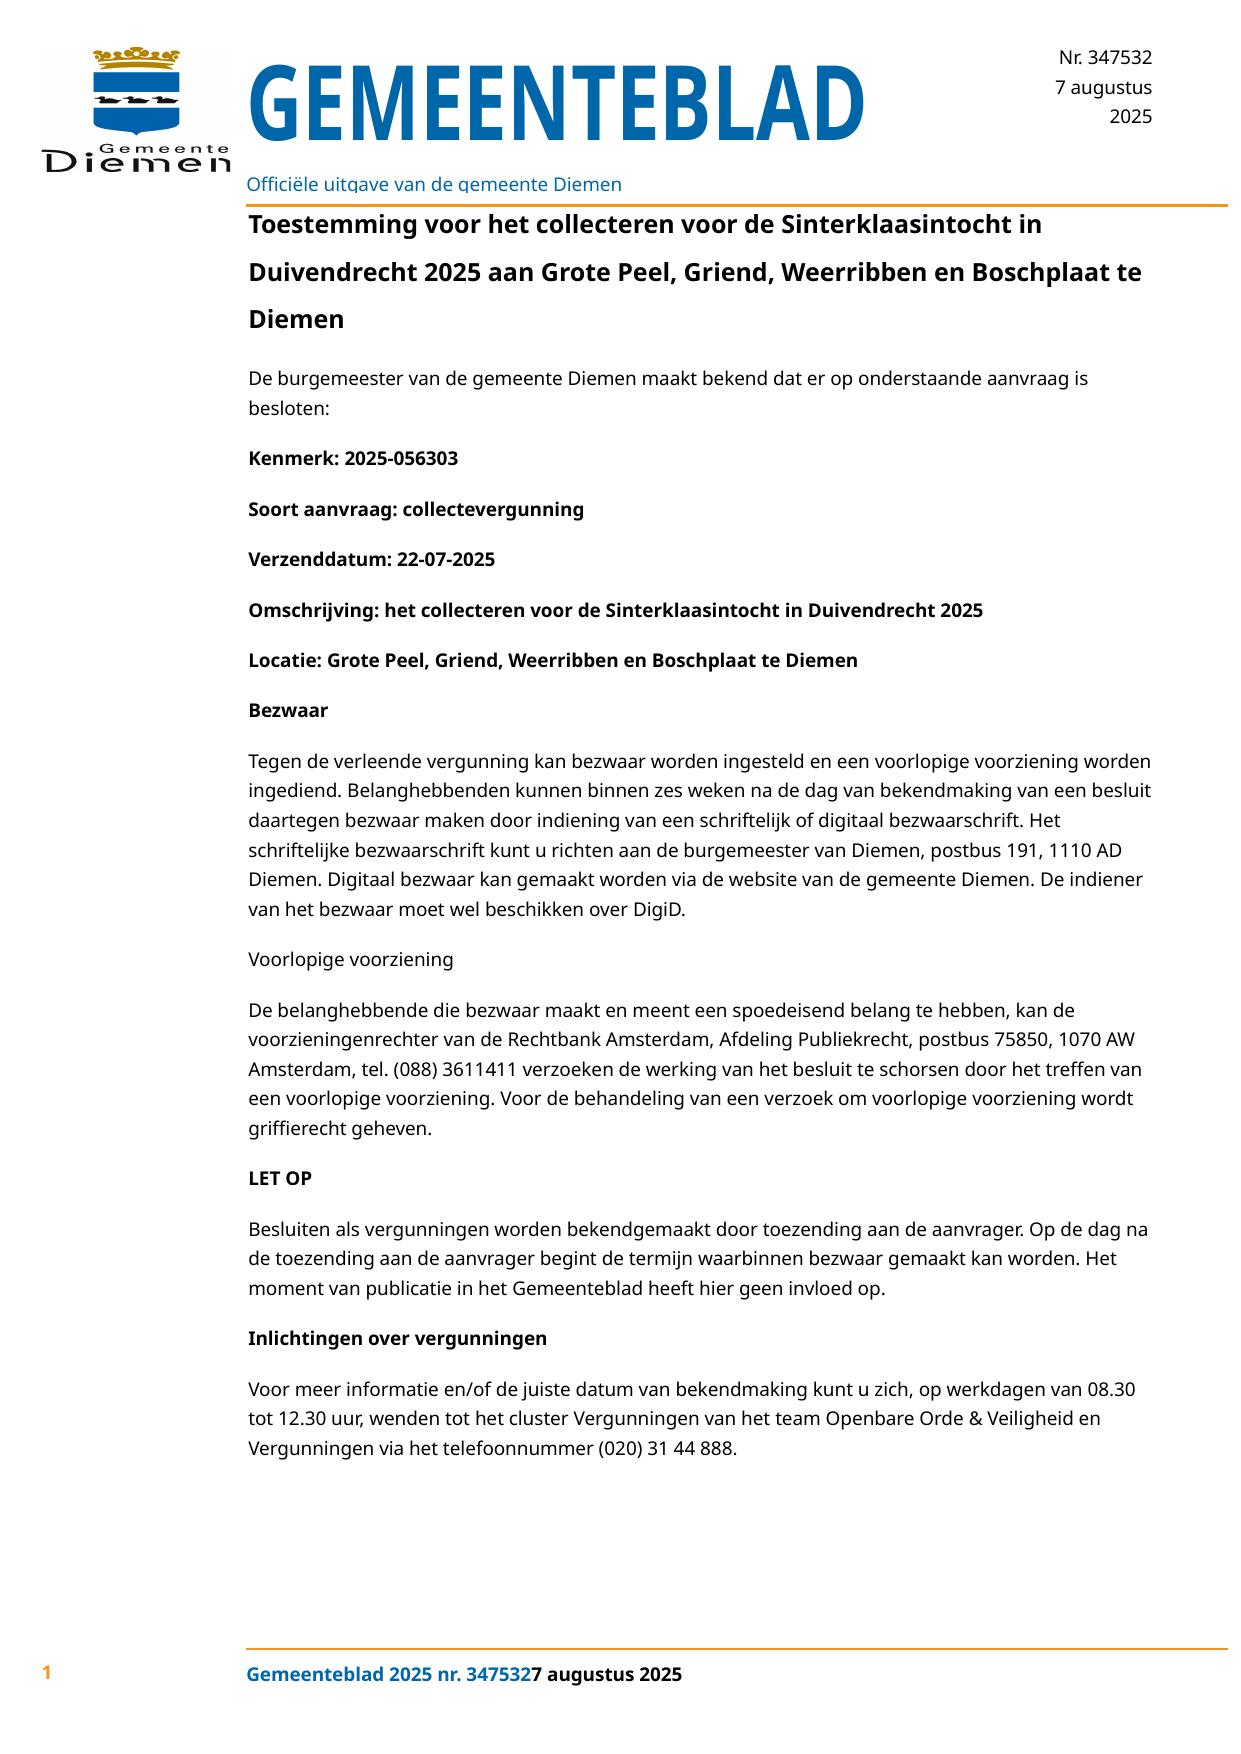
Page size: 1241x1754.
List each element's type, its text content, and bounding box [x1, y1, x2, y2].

text Voorlopige voorziening [248, 946, 1152, 972]
text Tegen de verleende vergunning kan bezwaar worden ingesteld en een voorlopige voorziening worden ingediend. Belanghebbenden kunnen binnen zes weken na de dag van bekendmaking van een besluit daartegen bezwaar maken door indiening van een schriftelijk of digitaal bezwaarschrift. Het schriftelijke bezwaarschrift kunt u richten aan de burgemeester van Diemen, postbus 191, 1110 AD Diemen. Digitaal bezwaar kan gemaakt worden via de website van de gemeente Diemen. De indiener van het bezwaar moet wel beschikken over DigiD. [248, 748, 1152, 922]
text Locatie: Grote Peel, Griend, Weerribben en Boschplaat te Diemen [248, 647, 1152, 673]
text Toestemming voor het collecteren voor de Sinterklaasintocht in Duivendrecht 2025 aan Grote Peel, Griend, Weerribben en Boschplaat te Diemen [248, 207, 1152, 336]
text Kenmerk: 2025-056303 [248, 446, 1152, 471]
text LET OP [248, 1166, 1152, 1191]
text De burgemeester van de gemeente Diemen maakt bekend dat er op onderstaande aanvraag is besloten: [248, 366, 1152, 421]
text De belanghebbende die bezwaar maakt en meent een spoedeisend belang te hebben, kan de voorzieningenrechter van de Rechtbank Amsterdam, Afdeling Publiekrecht, postbus 75850, 1070 AW Amsterdam, tel. (088) 3611411 verzoeken de werking van het besluit te schorsen door het treffen van een voorlopige voorziening. Voor de behandeling van een verzoek om voorlopige voorziening wordt griffierecht geheven. [248, 997, 1152, 1141]
text Soort aanvraag: collectevergunning [248, 496, 1152, 522]
text Besluiten als vergunningen worden bekendgemaakt door toezending aan de aanvrager. Op de dag na de toezending aan de aanvrager begint de termijn waarbinnen bezwaar gemaakt kan worden. Het moment van publicatie in het Gemeenteblad heeft hier geen invloed op. [248, 1216, 1152, 1301]
text Voor meer informatie en/of de juiste datum van bekendmaking kunt u zich, op werkdagen van 08.30 tot 12.30 uur, wenden tot het cluster Vergunningen van het team Openbare Orde & Veiligheid en Vergunningen via het telefoonnummer (020) 31 44 888. [248, 1376, 1152, 1461]
picture [41, 47, 231, 172]
text Bezwaar [248, 698, 1152, 723]
text Verzenddatum: 22-07-2025 [248, 546, 1152, 572]
text Omschrijving: het collecteren voor de Sinterklaasintocht in Duivendrecht 2025 [248, 597, 1152, 622]
text Inlichtingen over vergunningen [248, 1326, 1152, 1351]
